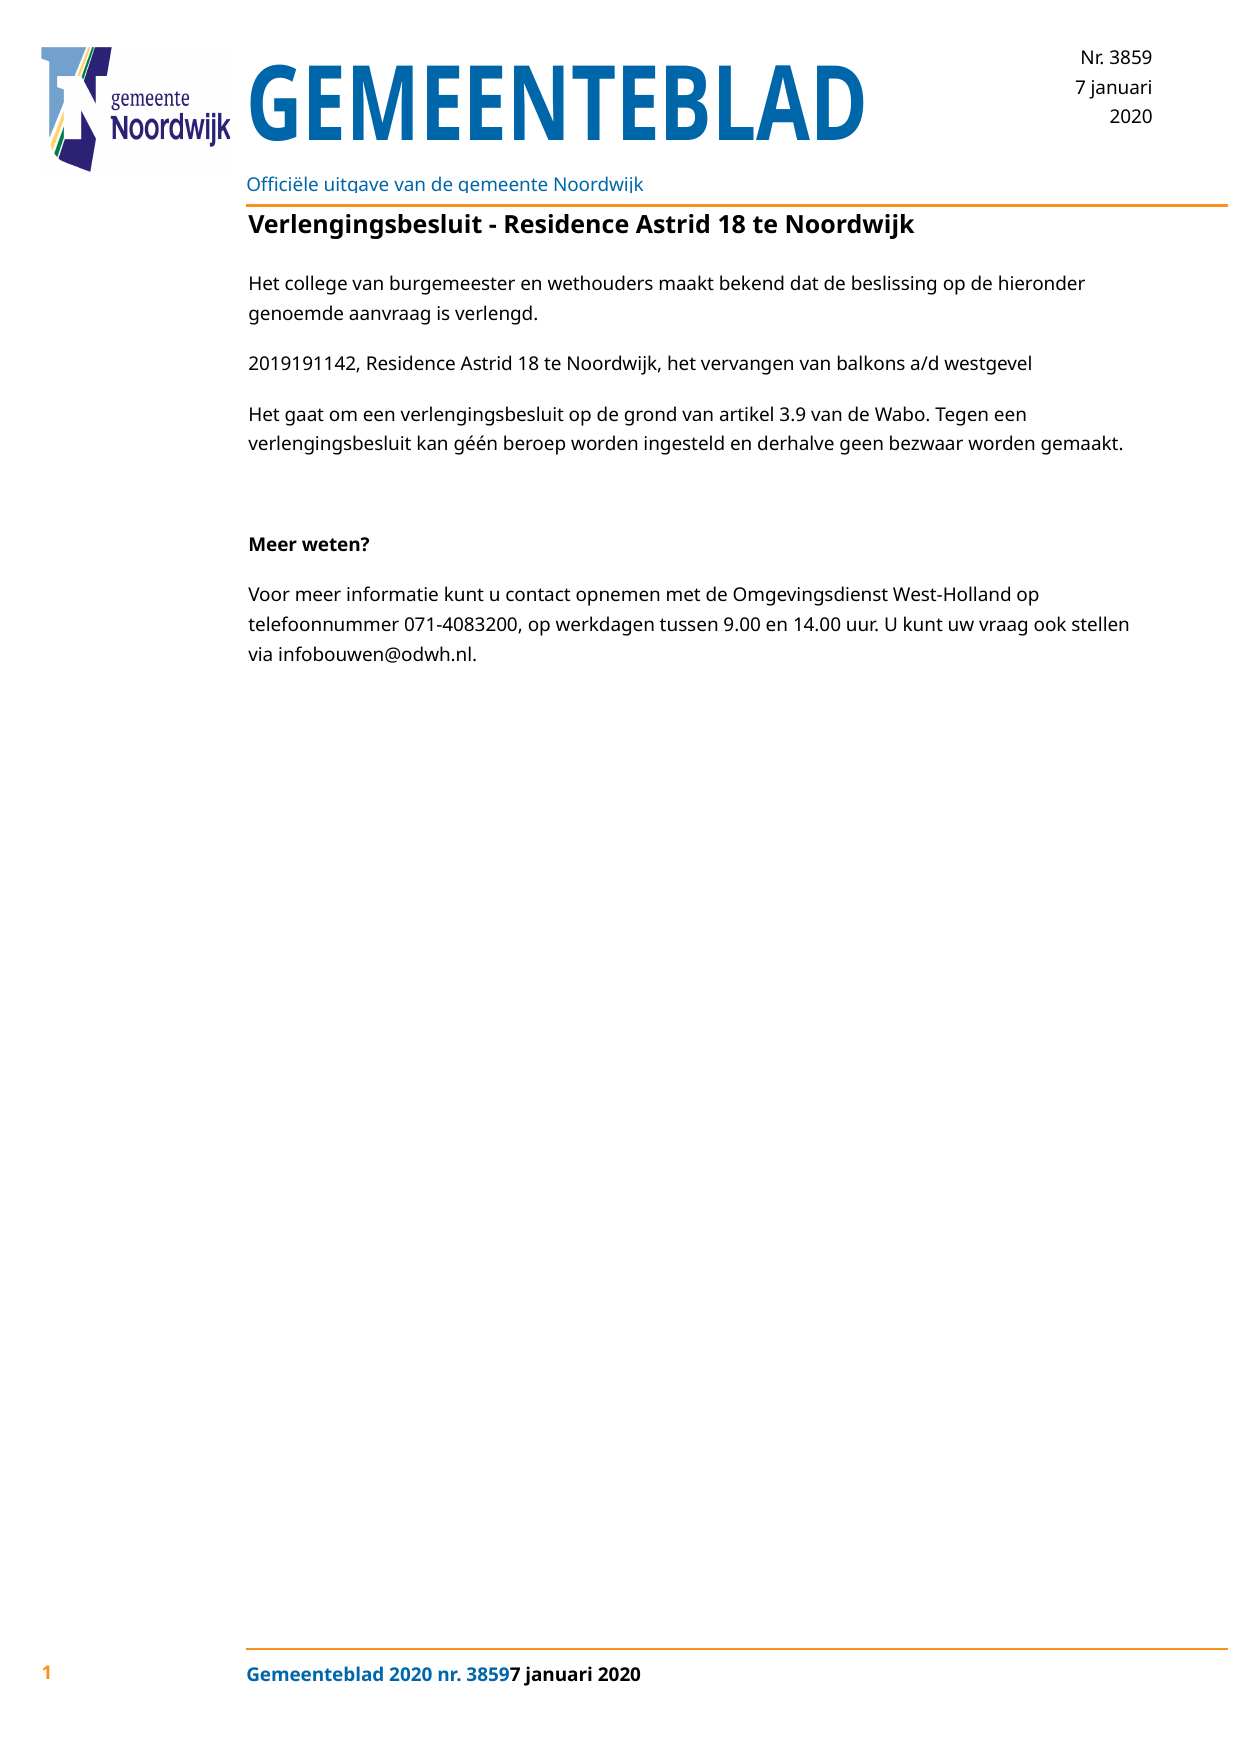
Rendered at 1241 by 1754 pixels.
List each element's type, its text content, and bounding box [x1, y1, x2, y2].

text 2019191142, Residence Astrid 18 te Noordwijk, het vervangen van balkons a/d westgevel [248, 350, 1152, 376]
text Verlengingsbesluit - Residence Astrid 18 te Noordwijk [248, 207, 1152, 241]
text Meer weten? [248, 531, 1152, 557]
text Het gaat om een verlengingsbesluit op de grond van artikel 3.9 van de Wabo. Tegen een verlengingsbesluit kan géén beroep worden ingesteld en derhalve geen bezwaar worden gemaakt. [248, 401, 1152, 456]
text Het college van burgemeester en wethouders maakt bekend dat de beslissing op de hieronder genoemde aanvraag is verlengd. [248, 270, 1152, 326]
picture [41, 47, 231, 172]
text Voor meer informatie kunt u contact opnemen met de Omgevingsdienst West-Holland op telefoonnummer 071-4083200, op werkdagen tussen 9.00 en 14.00 uur. U kunt uw vraag ook stellen via infobouwen@odwh.nl. [248, 582, 1152, 666]
